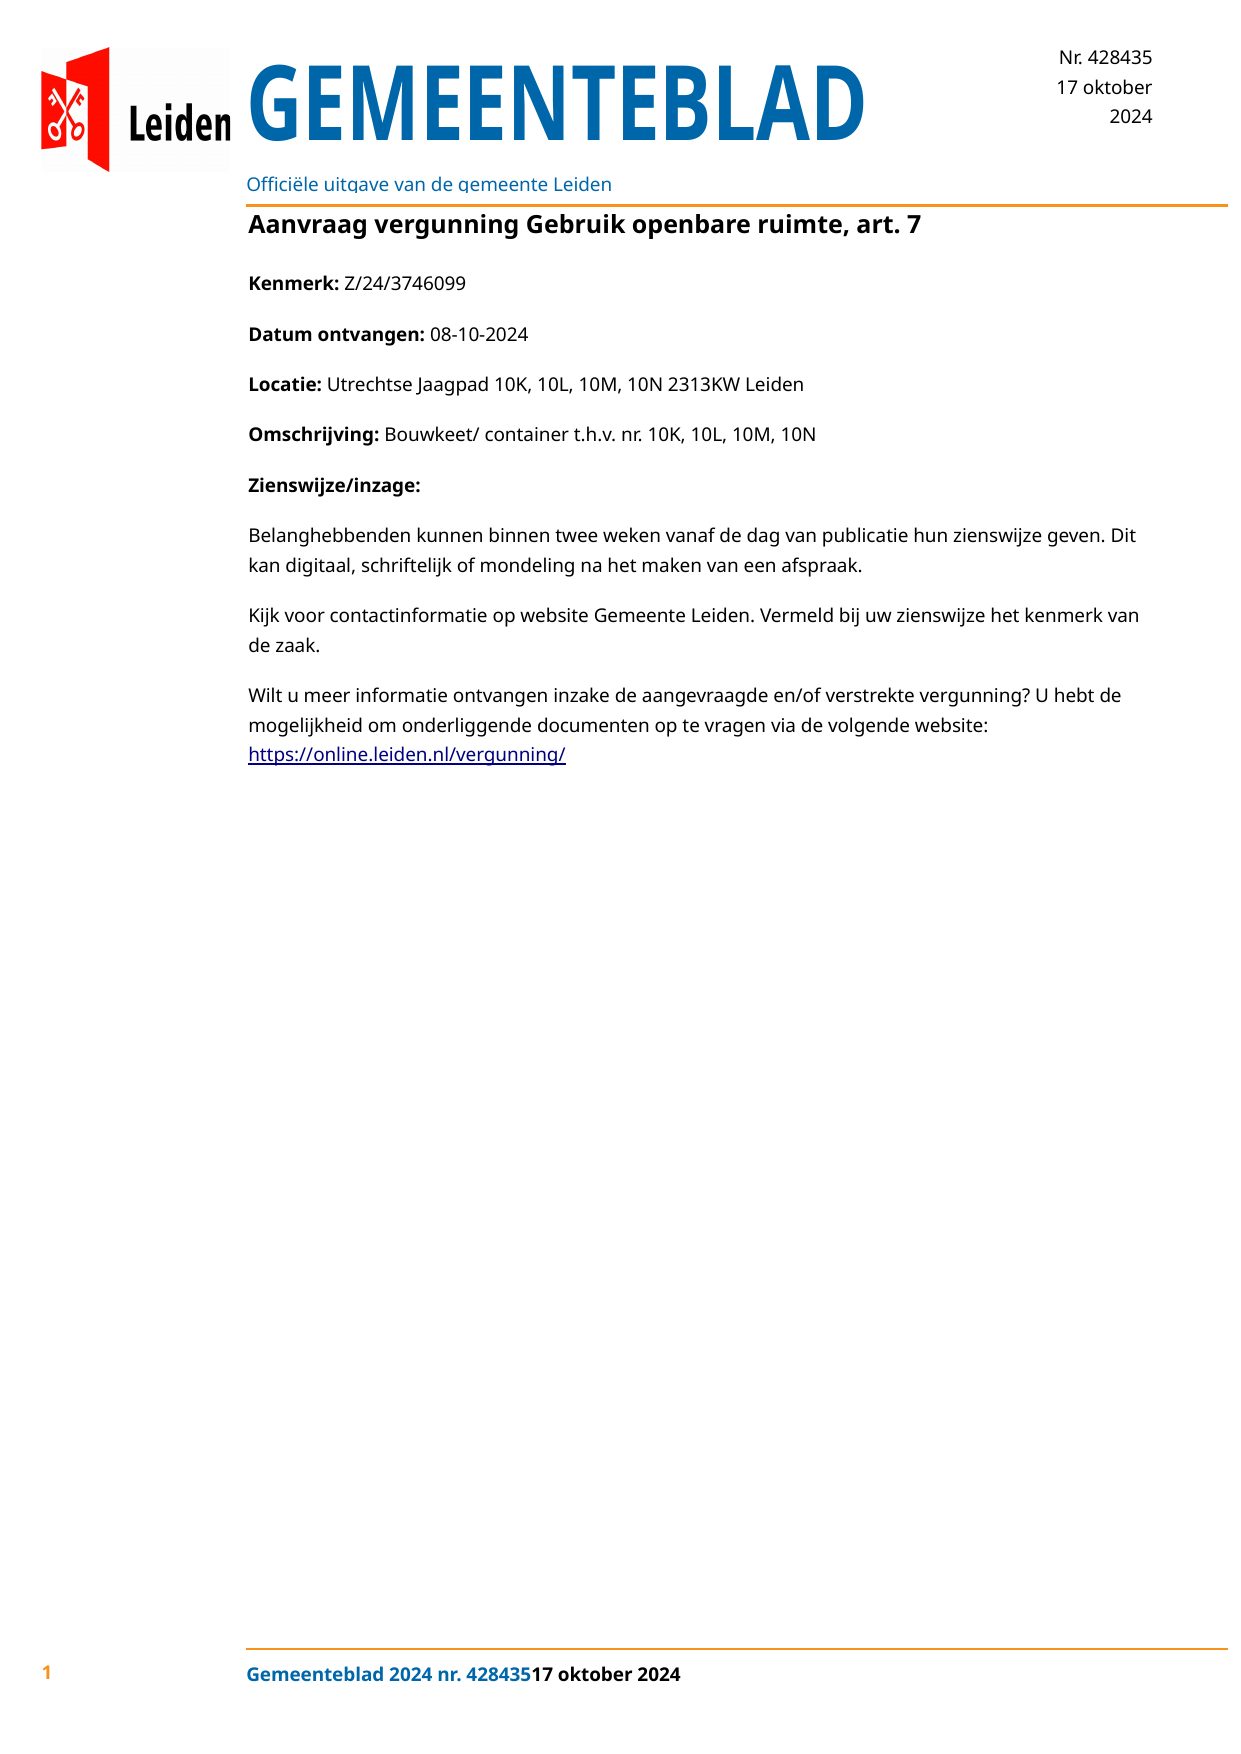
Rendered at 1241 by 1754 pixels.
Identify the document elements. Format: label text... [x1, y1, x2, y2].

text Omschrijving: Bouwkeet/ container t.h.v. nr. 10K, 10L, 10M, 10N [248, 422, 1152, 447]
text Kenmerk: Z/24/3746099 [248, 270, 1152, 296]
text Belanghebbenden kunnen binnen twee weken vanaf de dag van publicatie hun zienswijze geven. Dit kan digitaal, schriftelijk of mondeling na het maken van een afspraak. [248, 522, 1152, 578]
text Zienswijze/inzage: [248, 472, 1152, 498]
text Locatie: Utrechtse Jaagpad 10K, 10L, 10M, 10N 2313KW Leiden [248, 371, 1152, 397]
picture [41, 47, 231, 172]
text Wilt u meer informatie ontvangen inzake de aangevraagde en/of verstrekte vergunning? U hebt de mogelijkheid om onderliggende documenten op te vragen via de volgende website: https://online.leiden.nl/vergunning/ [248, 682, 1152, 767]
text Kijk voor contactinformatie op website Gemeente Leiden. Vermeld bij uw zienswijze het kenmerk van de zaak. [248, 602, 1152, 658]
text Aanvraag vergunning Gebruik openbare ruimte, art. 7 [248, 207, 1152, 241]
text Datum ontvangen: 08-10-2024 [248, 321, 1152, 346]
